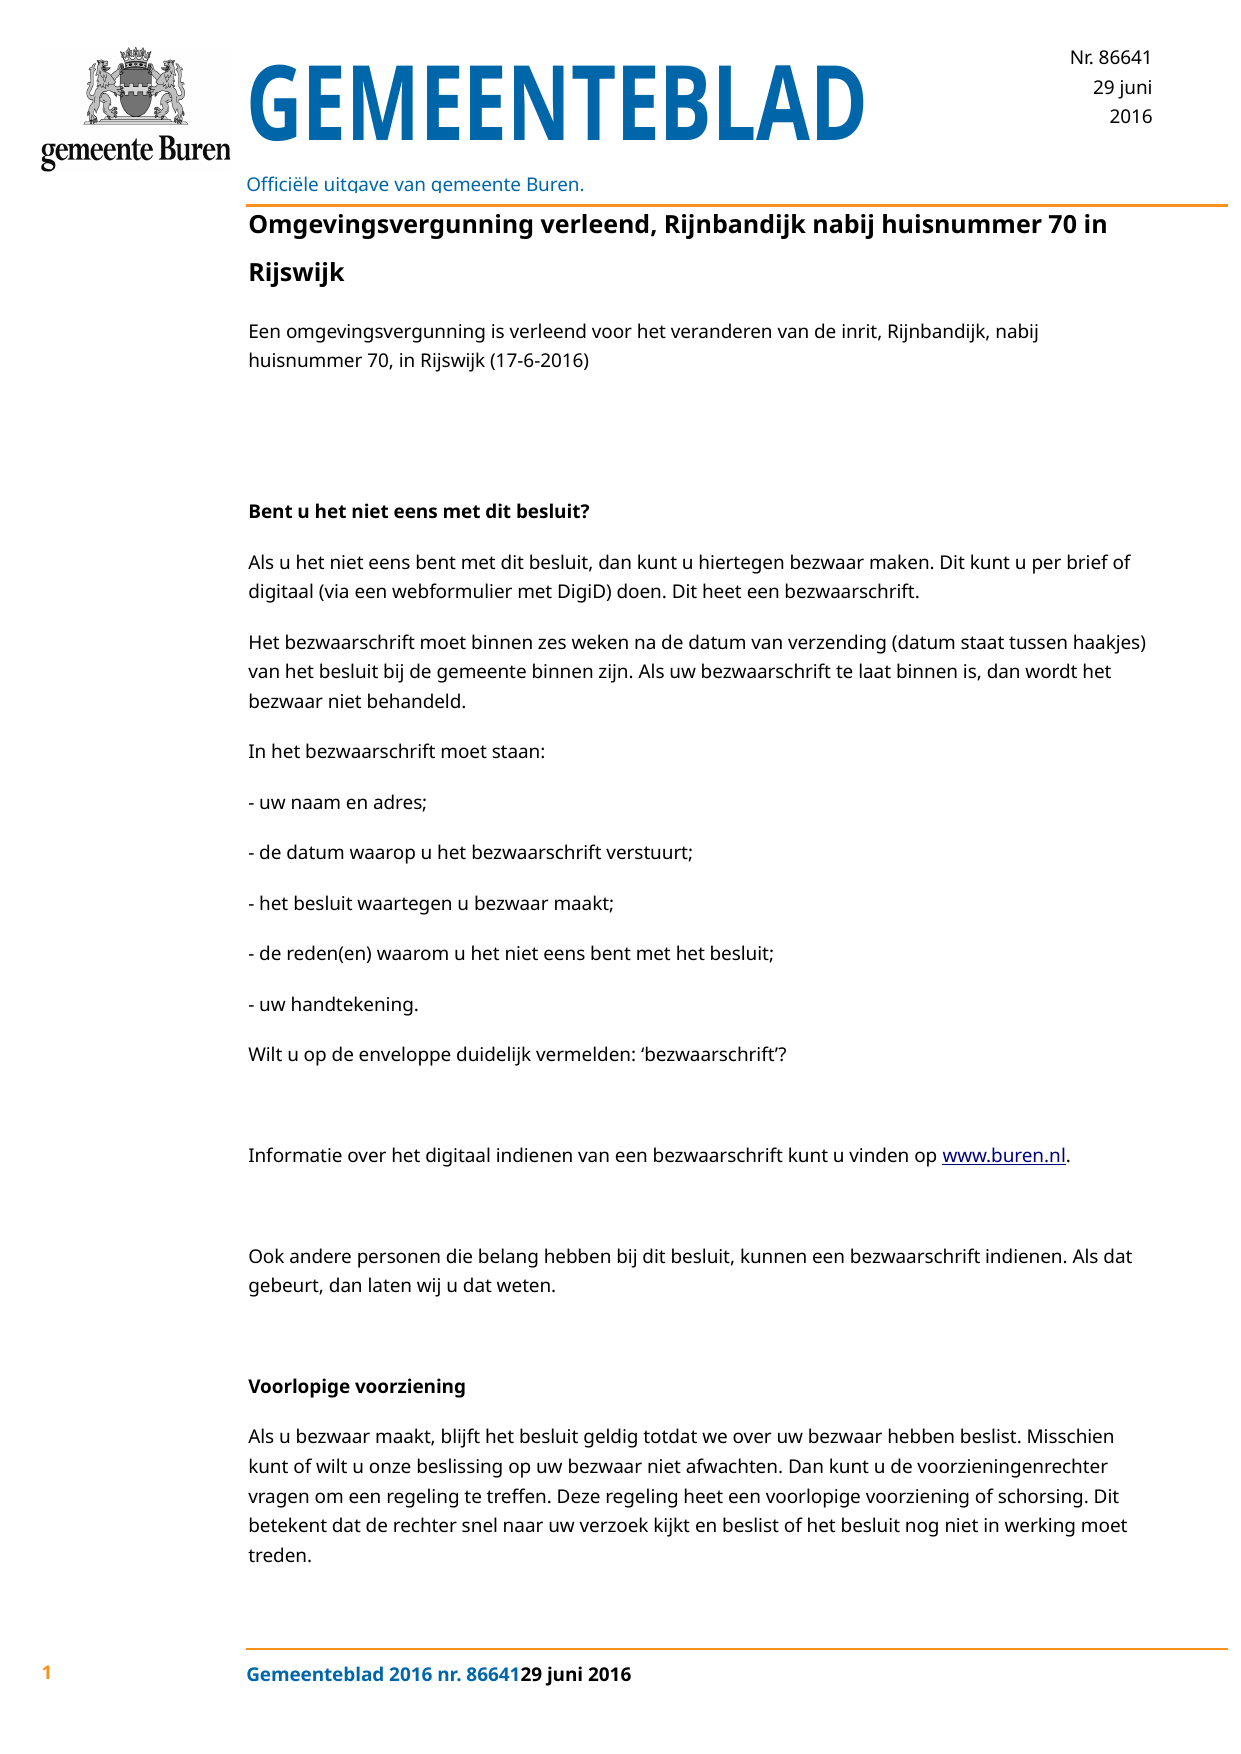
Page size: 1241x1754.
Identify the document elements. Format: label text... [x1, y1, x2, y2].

text Bent u het niet eens met dit besluit? [248, 499, 1152, 524]
text - uw handtekening. [248, 991, 1152, 1017]
text Als u het niet eens bent met dit besluit, dan kunt u hiertegen bezwaar maken. Dit kunt u per brief of digitaal (via een webformulier met DigiD) doen. Dit heet een bezwaarschrift. [248, 549, 1152, 604]
text In het bezwaarschrift moet staan: [248, 739, 1152, 764]
text Een omgevingsvergunning is verleend voor het veranderen van de inrit, Rijnbandijk, nabij huisnummer 70, in Rijswijk (17-6-2016) [248, 318, 1152, 373]
text Wilt u op de enveloppe duidelijk vermelden: ‘bezwaarschrift’? [248, 1041, 1152, 1067]
text Als u bezwaar maakt, blijft het besluit geldig totdat we over uw bezwaar hebben beslist. Misschien kunt of wilt u onze beslissing op uw bezwaar niet afwachten. Dan kunt u de voorzieningenrechter vragen om een regeling te treffen. Deze regeling heet een voorlopige voorziening of schorsing. Dit betekent dat de rechter snel naar uw verzoek kijkt en beslist of het besluit nog niet in werking moet treden. [248, 1424, 1152, 1568]
text Informatie over het digitaal indienen van een bezwaarschrift kunt u vinden op www.buren.nl. [248, 1142, 1152, 1168]
text Voorlopige voorziening [248, 1373, 1152, 1399]
text - uw naam en adres; [248, 789, 1152, 815]
text - het besluit waartegen u bezwaar maakt; [248, 890, 1152, 916]
text Het bezwaarschrift moet binnen zes weken na de datum van verzending (datum staat tussen haakjes) van het besluit bij de gemeente binnen zijn. Als uw bezwaarschrift te laat binnen is, dan wordt het bezwaar niet behandeld. [248, 629, 1152, 714]
text Ook andere personen die belang hebben bij dit besluit, kunnen een bezwaarschrift indienen. Als dat gebeurt, dan laten wij u dat weten. [248, 1243, 1152, 1298]
text Omgevingsvergunning verleend, Rijnbandijk nabij huisnummer 70 in Rijswijk [248, 207, 1152, 288]
text - de reden(en) waarom u het niet eens bent met het besluit; [248, 940, 1152, 966]
picture [41, 47, 231, 172]
text - de datum waarop u het bezwaarschrift verstuurt; [248, 839, 1152, 865]
